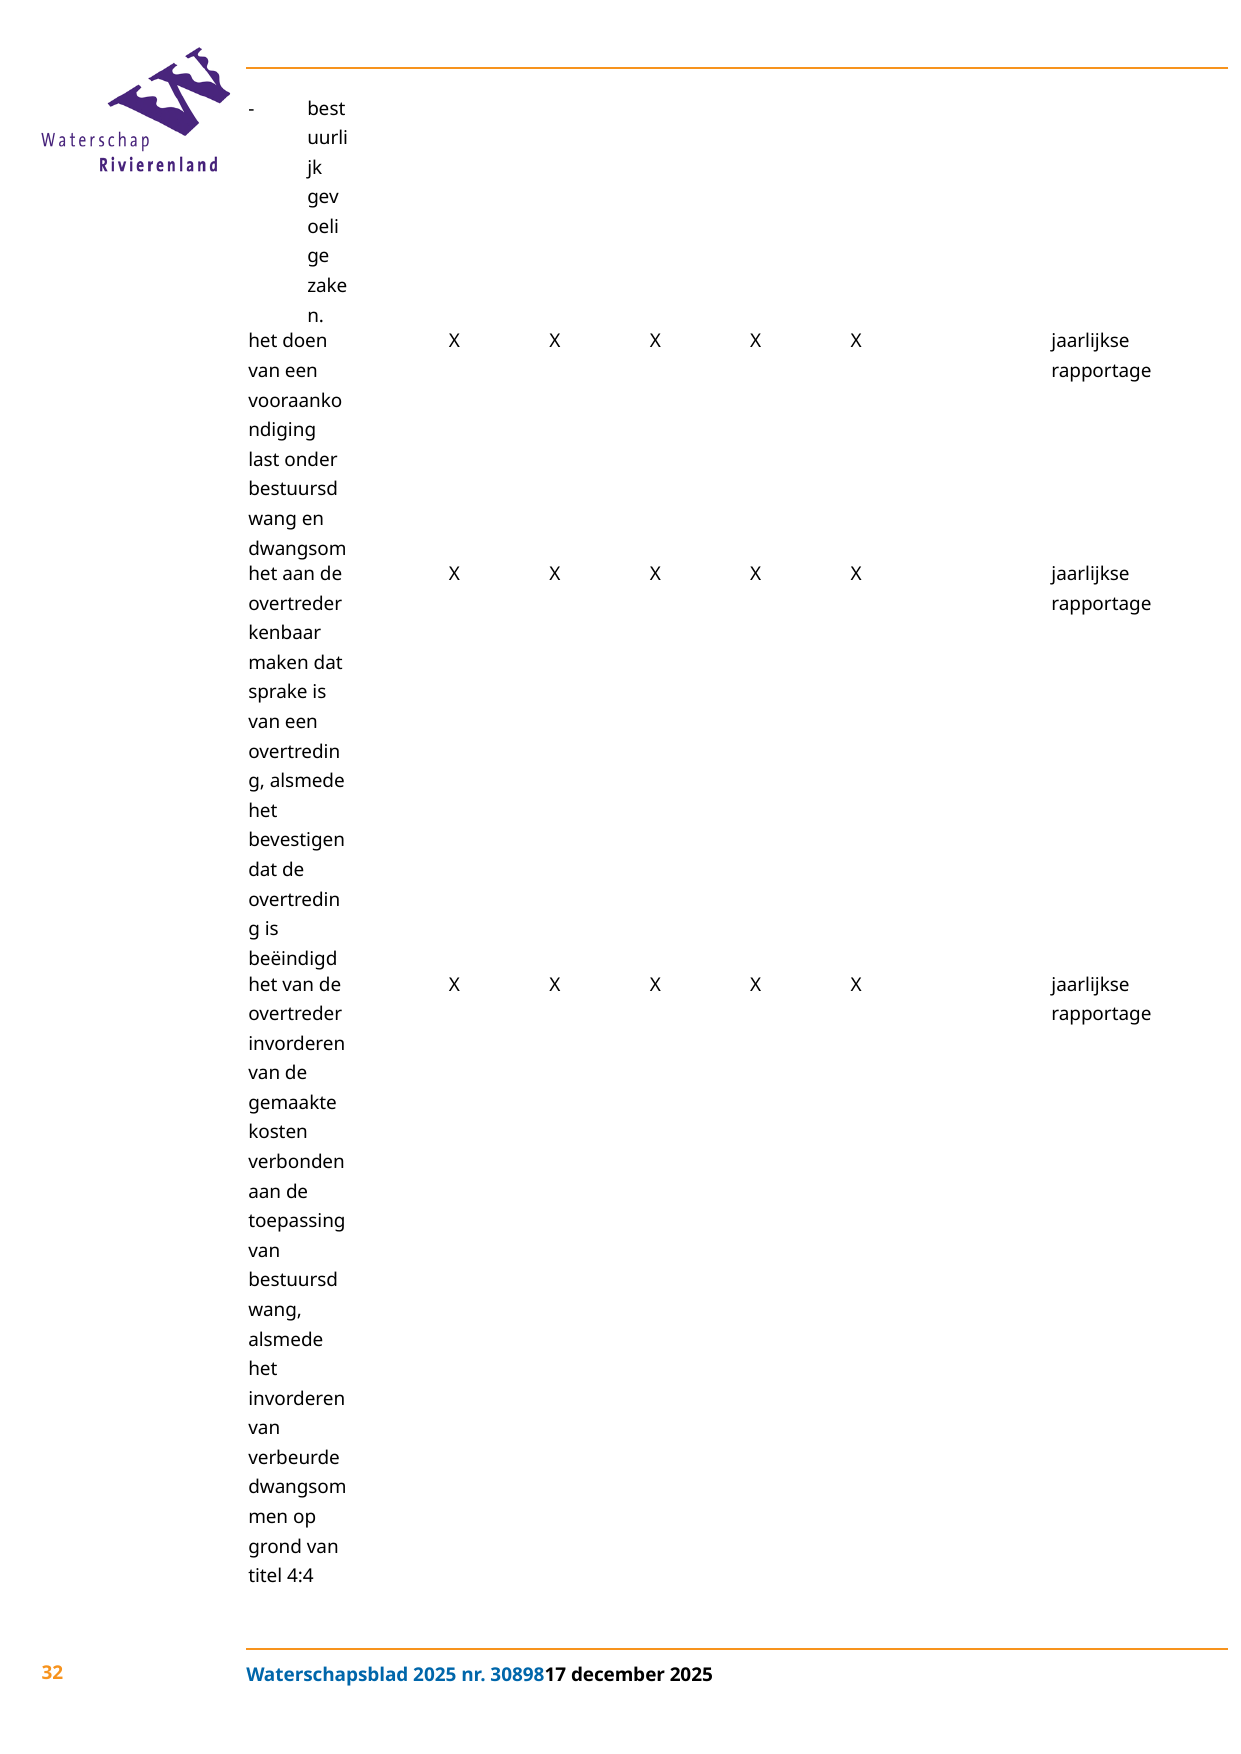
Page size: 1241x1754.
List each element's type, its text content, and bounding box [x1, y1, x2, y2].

table_cell X [449, 328, 549, 560]
table_cell [951, 560, 1051, 971]
table_cell X [850, 971, 951, 1588]
table_cell het van de overtreder invorderen van de gemaakte kosten verbonden aan de toepassing van bestuursdwang, alsmede het invorderen van verbeurde dwangsommen op grond van titel 4:4 [248, 971, 348, 1588]
table_cell [850, 95, 951, 328]
table_cell X [449, 971, 549, 1588]
table_cell [951, 971, 1051, 1588]
table_cell X [750, 971, 850, 1588]
table_cell jaarlijkse rapportage [1051, 971, 1152, 1588]
table_cell X [449, 560, 549, 971]
table_cell X [750, 328, 850, 560]
table_cell [348, 971, 449, 1588]
table_cell [951, 328, 1051, 560]
table_cell X [650, 328, 750, 560]
table_cell [1051, 95, 1152, 328]
picture [41, 47, 231, 172]
table_cell het doen van een vooraankondiging last onder bestuursdwang en dwangsom [248, 328, 348, 560]
table_cell [348, 95, 449, 328]
table_cell X [850, 560, 951, 971]
table_cell [348, 560, 449, 971]
table_cell [650, 95, 750, 328]
table_cell [951, 95, 1051, 328]
table_cell jaarlijkse rapportage [1051, 560, 1152, 971]
table_cell X [750, 560, 850, 971]
table_cell bestuurlijk gevoelige zaken. [248, 95, 348, 328]
table_cell [549, 95, 649, 328]
table_cell X [850, 328, 951, 560]
table_cell [750, 95, 850, 328]
table_cell jaarlijkse rapportage [1051, 328, 1152, 560]
table_cell X [549, 560, 649, 971]
table_cell X [650, 560, 750, 971]
table_cell X [549, 328, 649, 560]
table_cell X [650, 971, 750, 1588]
table_cell [449, 95, 549, 328]
table_cell het aan de overtreder kenbaar maken dat sprake is van een overtreding, alsmede het bevestigen dat de overtreding is beëindigd [248, 560, 348, 971]
table_cell X [549, 971, 649, 1588]
table_cell [348, 328, 449, 560]
